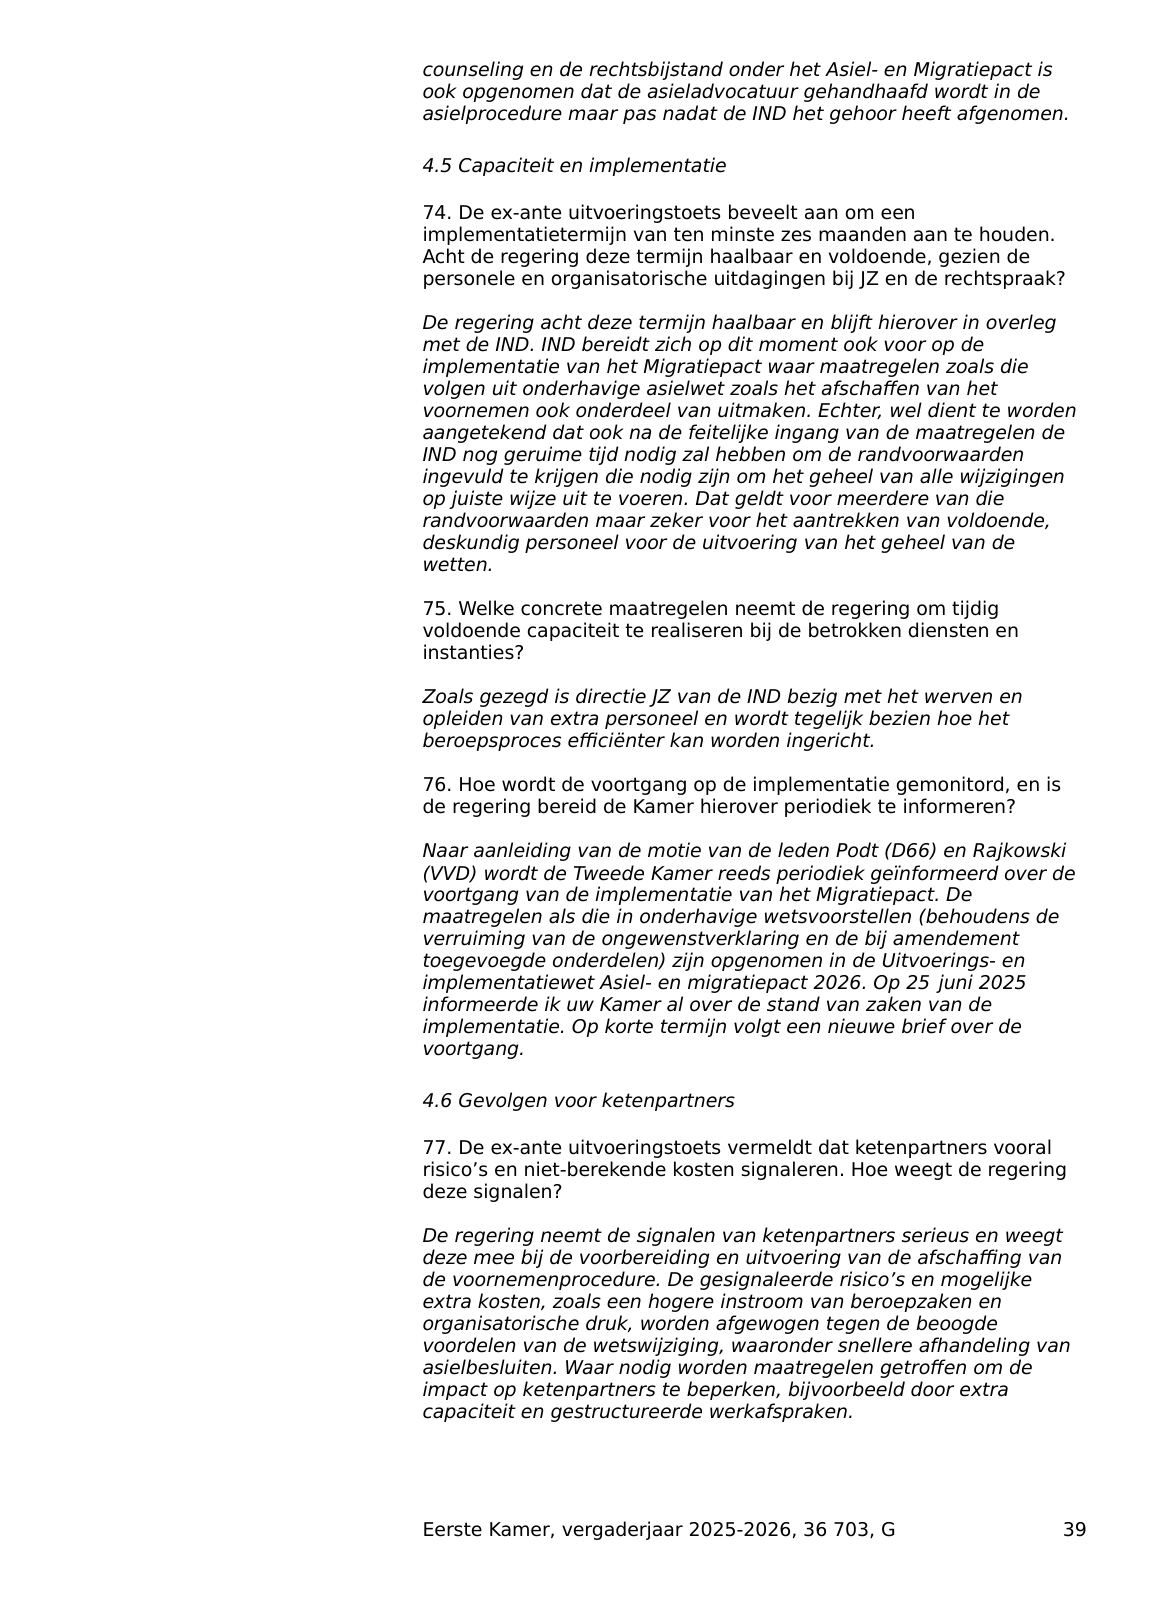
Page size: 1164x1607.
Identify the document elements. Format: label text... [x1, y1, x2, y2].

subtitle 4.6 Gevolgen voor ketenpartners [422, 1090, 1087, 1112]
text 76. Hoe wordt de voortgang op de implementatie gemonitord, en is de regering bereid de Kamer hierover periodiek te informeren? [422, 774, 1087, 818]
text 74. De ex-ante uitvoeringstoets beveelt aan om een implementatietermijn van ten minste zes maanden aan te houden. Acht de regering deze termijn haalbaar en voldoende, gezien de personele en organisatorische uitdagingen bij JZ en de rechtspraak? [422, 202, 1087, 290]
subtitle 4.5 Capaciteit en implementatie [422, 155, 1087, 177]
text counseling en de rechtsbijstand onder het Asiel- en Migratiepact is ook opgenomen dat de asieladvocatuur gehandhaafd wordt in de asielprocedure maar pas nadat de IND het gehoor heeft afgenomen. [422, 59, 1087, 125]
text Naar aanleiding van de motie van de leden Podt (D66) en Rajkowski (VVD) wordt de Tweede Kamer reeds periodiek geïnformeerd over de voortgang van de implementatie van het Migratiepact. De maatregelen als die in onderhavige wetsvoorstellen (behoudens de verruiming van de ongewenstverklaring en de bij amendement toegevoegde onderdelen) zijn opgenomen in de Uitvoerings- en implementatiewet Asiel- en migratiepact 2026. Op 25 juni 2025 informeerde ik uw Kamer al over de stand van zaken van de implementatie. Op korte termijn volgt een nieuwe brief over de voortgang. [422, 840, 1087, 1060]
text 77. De ex-ante uitvoeringstoets vermeldt dat ketenpartners vooral risico’s en niet-berekende kosten signaleren. Hoe weegt de regering deze signalen? [422, 1137, 1087, 1203]
text De regering acht deze termijn haalbaar en blijft hierover in overleg met de IND. IND bereidt zich op dit moment ook voor op de implementatie van het Migratiepact waar maatregelen zoals die volgen uit onderhavige asielwet zoals het afschaffen van het voornemen ook onderdeel van uitmaken. Echter, wel dient te worden aangetekend dat ook na de feitelijke ingang van de maatregelen de IND nog geruime tijd nodig zal hebben om de randvoorwaarden ingevuld te krijgen die nodig zijn om het geheel van alle wijzigingen op juiste wijze uit te voeren. Dat geldt voor meerdere van die randvoorwaarden maar zeker voor het aantrekken van voldoende, deskundig personeel voor de uitvoering van het geheel van de wetten. [422, 312, 1087, 576]
text Zoals gezegd is directie JZ van de IND bezig met het werven en opleiden van extra personeel en wordt tegelijk bezien hoe het beroepsproces efficiënter kan worden ingericht. [422, 686, 1087, 752]
text 75. Welke concrete maatregelen neemt de regering om tijdig voldoende capaciteit te realiseren bij de betrokken diensten en instanties? [422, 598, 1087, 664]
text De regering neemt de signalen van ketenpartners serieus en weegt deze mee bij de voorbereiding en uitvoering van de afschaffing van de voornemenprocedure. De gesignaleerde risico’s en mogelijke extra kosten, zoals een hogere instroom van beroepzaken en organisatorische druk, worden afgewogen tegen de beoogde voordelen van de wetswijziging, waaronder snellere afhandeling van asielbesluiten. Waar nodig worden maatregelen getroffen om de impact op ketenpartners te beperken, bijvoorbeeld door extra capaciteit en gestructureerde werkafspraken. [422, 1225, 1087, 1423]
